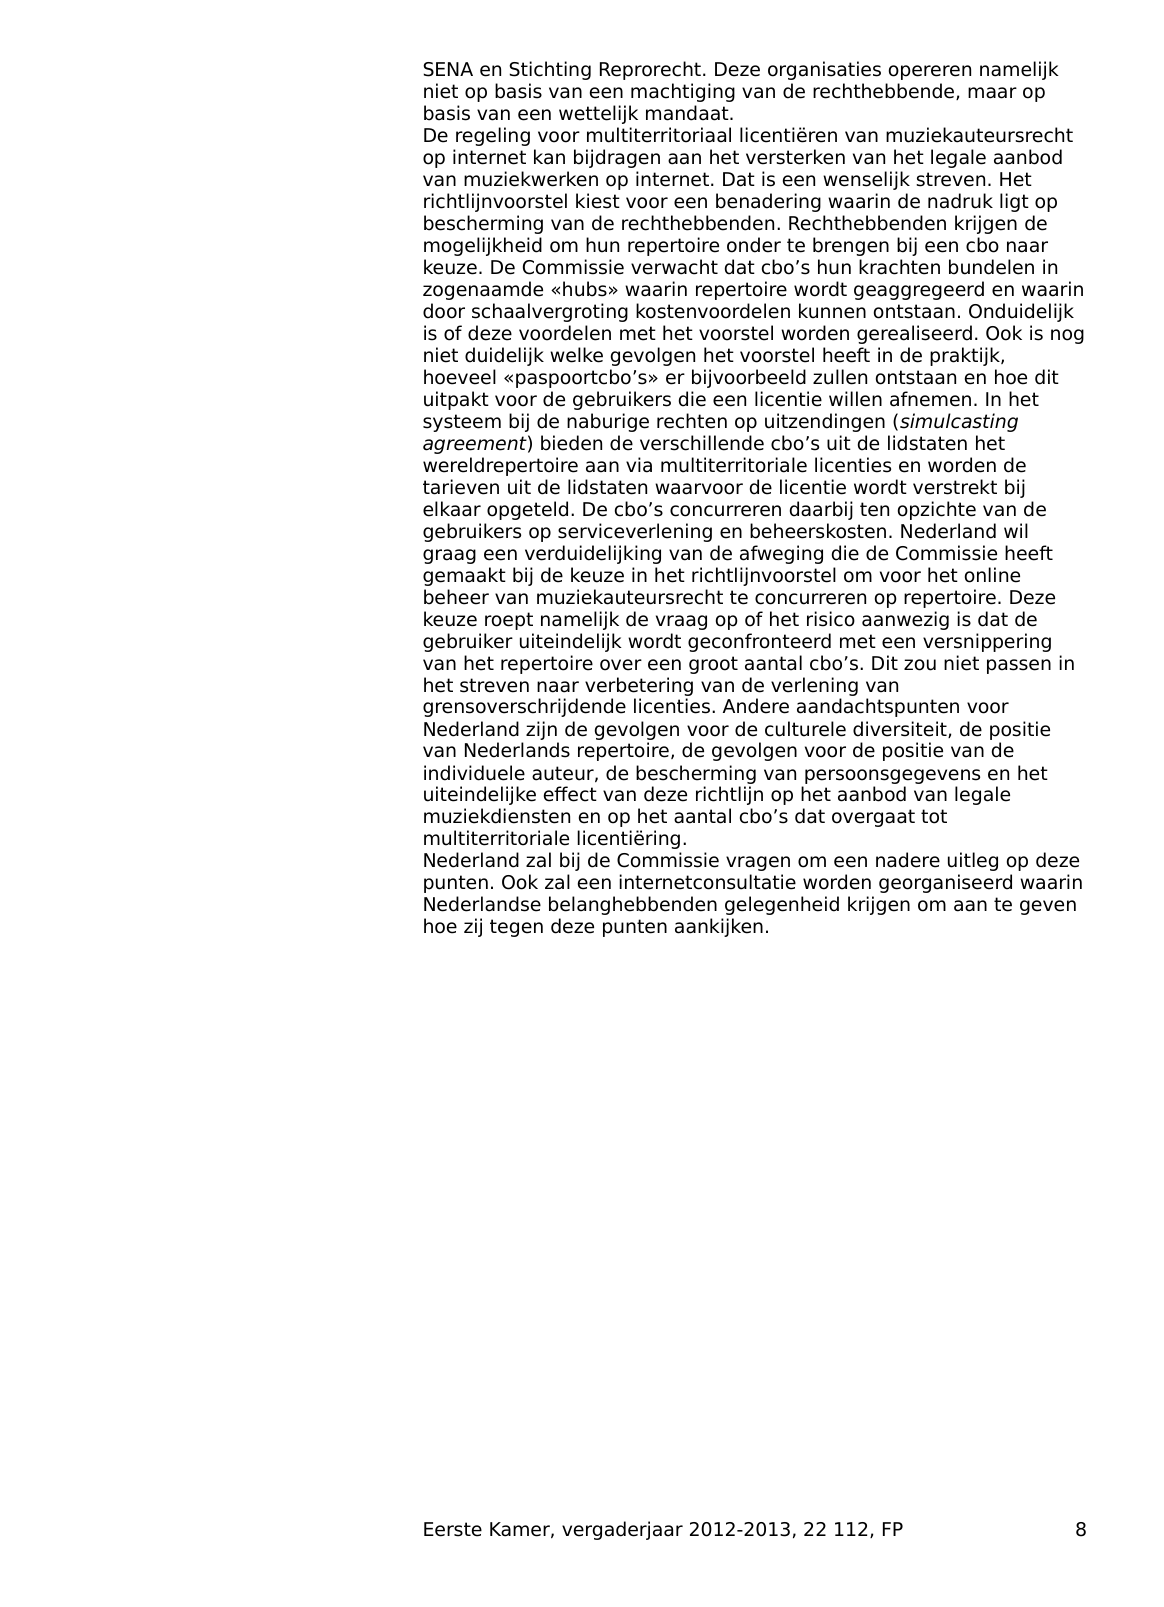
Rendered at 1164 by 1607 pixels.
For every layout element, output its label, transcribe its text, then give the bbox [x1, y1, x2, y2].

text Nederland zal bij de Commissie vragen om een nadere uitleg op deze punten. Ook zal een internetconsultatie worden georganiseerd waarin Nederlandse belanghebbenden gelegenheid krijgen om aan te geven hoe zij tegen deze punten aankijken. [422, 850, 1087, 938]
text De regeling voor multiterritoriaal licentiëren van muziekauteursrecht op internet kan bijdragen aan het versterken van het legale aanbod van muziekwerken op internet. Dat is een wenselijk streven. Het richtlijnvoorstel kiest voor een benadering waarin de nadruk ligt op bescherming van de rechthebbenden. Rechthebbenden krijgen de mogelijkheid om hun repertoire onder te brengen bij een cbo naar keuze. De Commissie verwacht dat cbo’s hun krachten bundelen in zogenaamde «hubs» waarin repertoire wordt geaggregeerd en waarin door schaalvergroting kostenvoordelen kunnen ontstaan. Onduidelijk is of deze voordelen met het voorstel worden gerealiseerd. Ook is nog niet duidelijk welke gevolgen het voorstel heeft in de praktijk, hoeveel «paspoortcbo’s» er bijvoorbeeld zullen ontstaan en hoe dit uitpakt voor de gebruikers die een licentie willen afnemen. In het systeem bij de naburige rechten op uitzendingen (simulcasting agreement) bieden de verschillende cbo’s uit de lidstaten het wereldrepertoire aan via multiterritoriale licenties en worden de tarieven uit de lidstaten waarvoor de licentie wordt verstrekt bij elkaar opgeteld. De cbo’s concurreren daarbij ten opzichte van de gebruikers op serviceverlening en beheerskosten. Nederland wil graag een verduidelijking van de afweging die de Commissie heeft gemaakt bij de keuze in het richtlijnvoorstel om voor het online beheer van muziekauteursrecht te concurreren op repertoire. Deze keuze roept namelijk de vraag op of het risico aanwezig is dat de gebruiker uiteindelijk wordt geconfronteerd met een versnippering van het repertoire over een groot aantal cbo’s. Dit zou niet passen in het streven naar verbetering van de verlening van grensoverschrijdende licenties. Andere aandachtspunten voor Nederland zijn de gevolgen voor de culturele diversiteit, de positie van Nederlands repertoire, de gevolgen voor de positie van de individuele auteur, de bescherming van persoonsgegevens en het uiteindelijke effect van deze richtlijn op het aanbod van legale muziekdiensten en op het aantal cbo’s dat overgaat tot multiterritoriale licentiëring. [422, 125, 1087, 850]
text SENA en Stichting Reprorecht. Deze organisaties opereren namelijk niet op basis van een machtiging van de rechthebbende, maar op basis van een wettelijk mandaat. [422, 59, 1087, 125]
